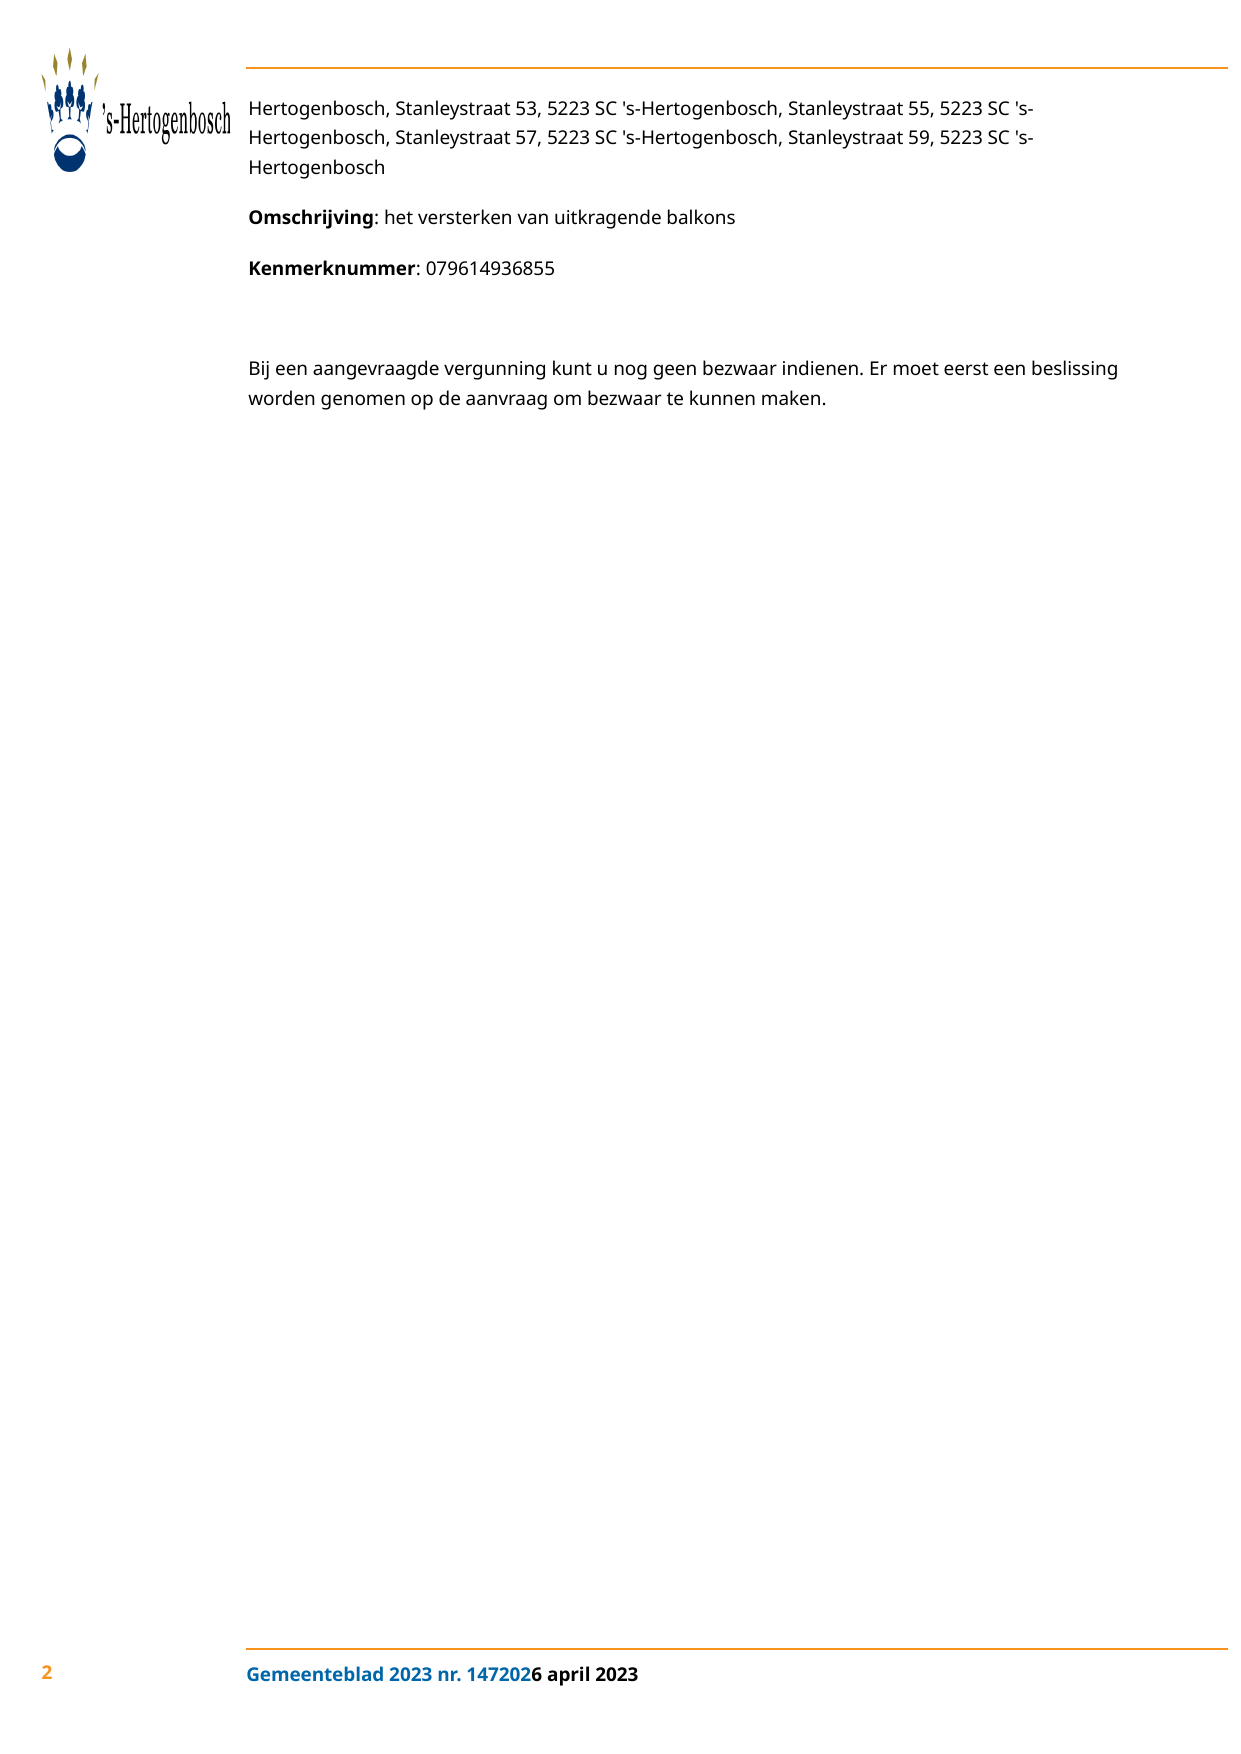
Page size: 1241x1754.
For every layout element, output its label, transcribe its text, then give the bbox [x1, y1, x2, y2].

text Kenmerknummer: 079614936855 [248, 255, 1152, 281]
text Hertogenbosch, Stanleystraat 53, 5223 SC 's-Hertogenbosch, Stanleystraat 55, 5223 SC 's-Hertogenbosch, Stanleystraat 57, 5223 SC 's-Hertogenbosch, Stanleystraat 59, 5223 SC 's-Hertogenbosch [248, 95, 1152, 180]
picture [41, 47, 231, 172]
text Bij een aangevraagde vergunning kunt u nog geen bezwaar indienen. Er moet eerst een beslissing worden genomen op de aanvraag om bezwaar te kunnen maken. [248, 356, 1152, 411]
text Omschrijving: het versterken van uitkragende balkons [248, 204, 1152, 230]
